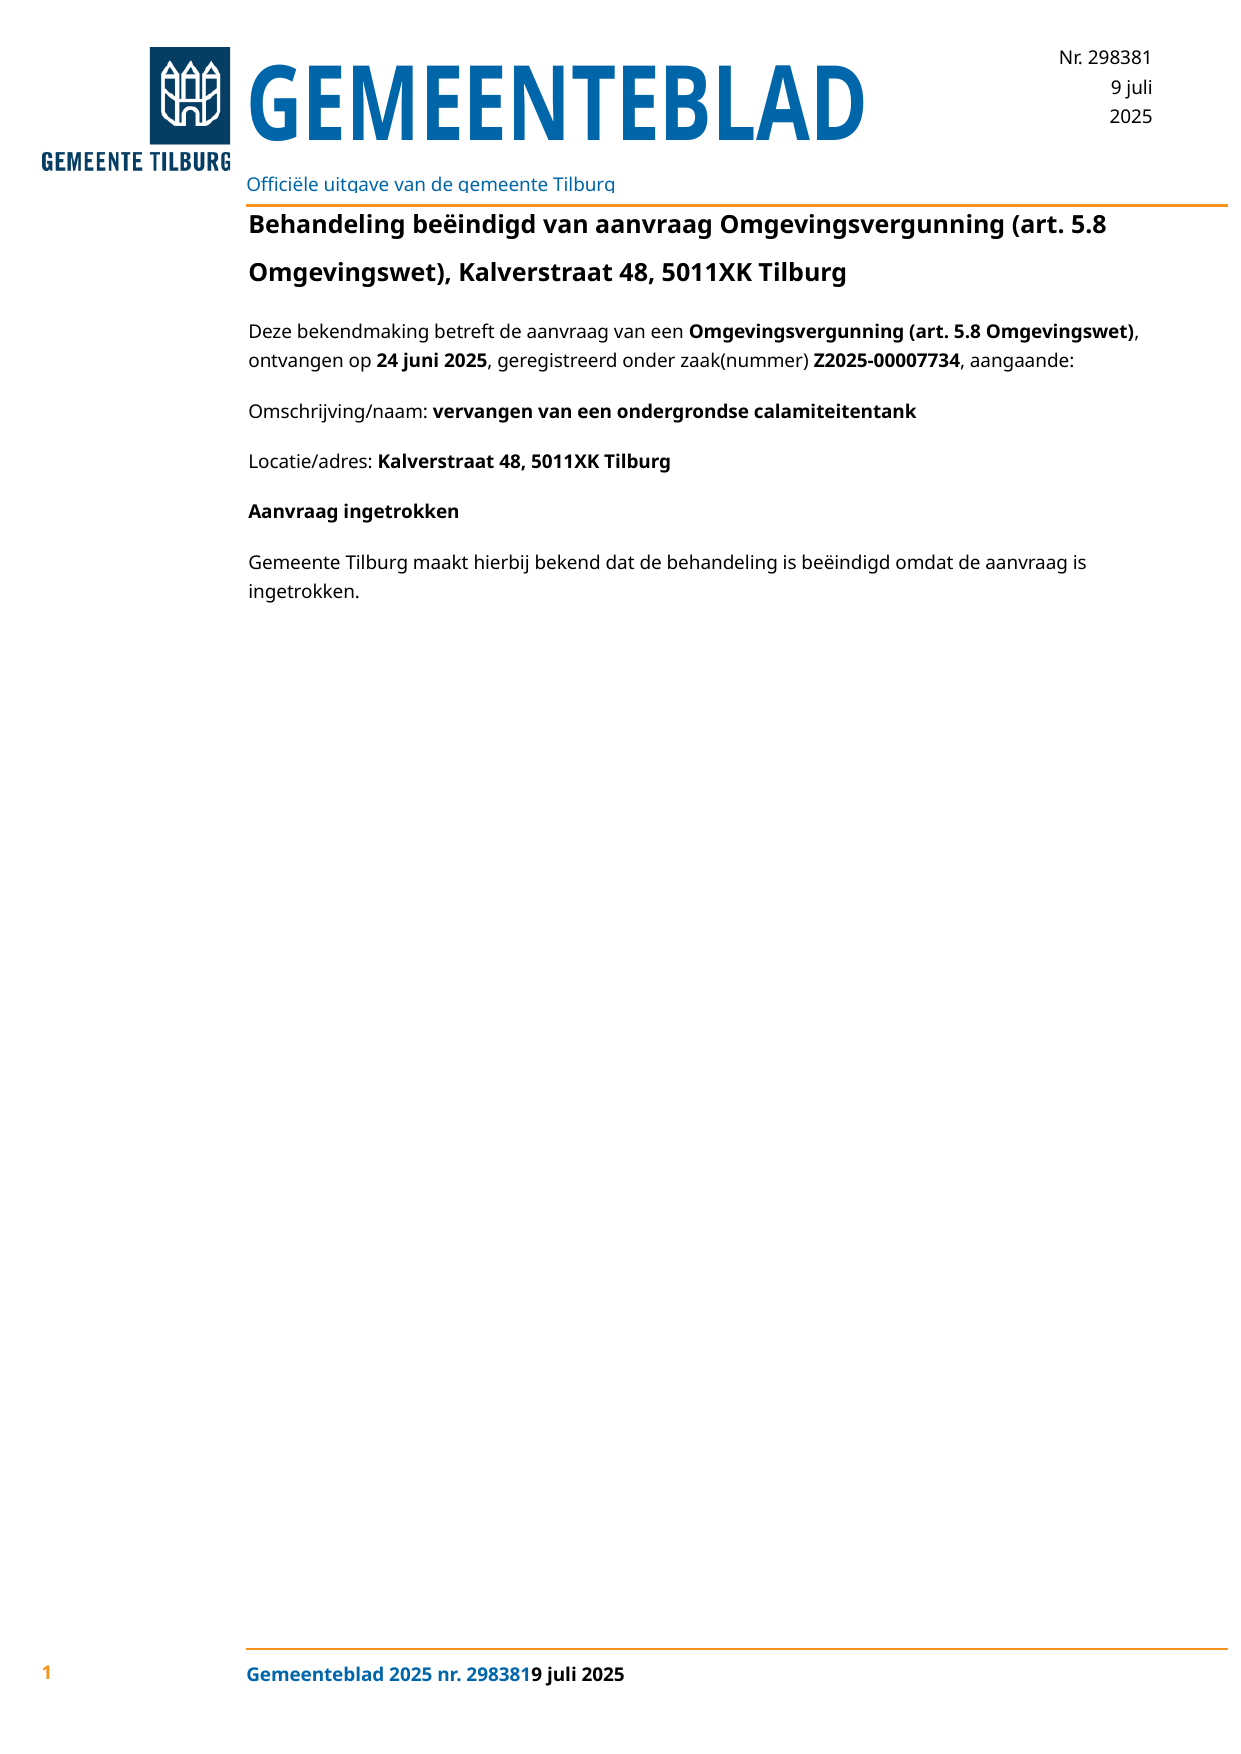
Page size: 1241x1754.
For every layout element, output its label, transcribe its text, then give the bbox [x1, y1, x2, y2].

picture [41, 47, 231, 172]
text Aanvraag ingetrokken [248, 499, 1152, 524]
text Behandeling beëindigd van aanvraag Omgevingsvergunning (art. 5.8 Omgevingswet), Kalverstraat 48, 5011XK Tilburg [248, 207, 1152, 288]
text Deze bekendmaking betreft de aanvraag van een Omgevingsvergunning (art. 5.8 Omgevingswet), ontvangen op 24 juni 2025, geregistreerd onder zaak(nummer) Z2025-00007734, aangaande: [248, 318, 1152, 373]
text Locatie/adres: Kalverstraat 48, 5011XK Tilburg [248, 448, 1152, 474]
text Omschrijving/naam: vervangen van een ondergrondse calamiteitentank [248, 398, 1152, 424]
text Gemeente Tilburg maakt hierbij bekend dat de behandeling is beëindigd omdat de aanvraag is ingetrokken. [248, 549, 1152, 604]
